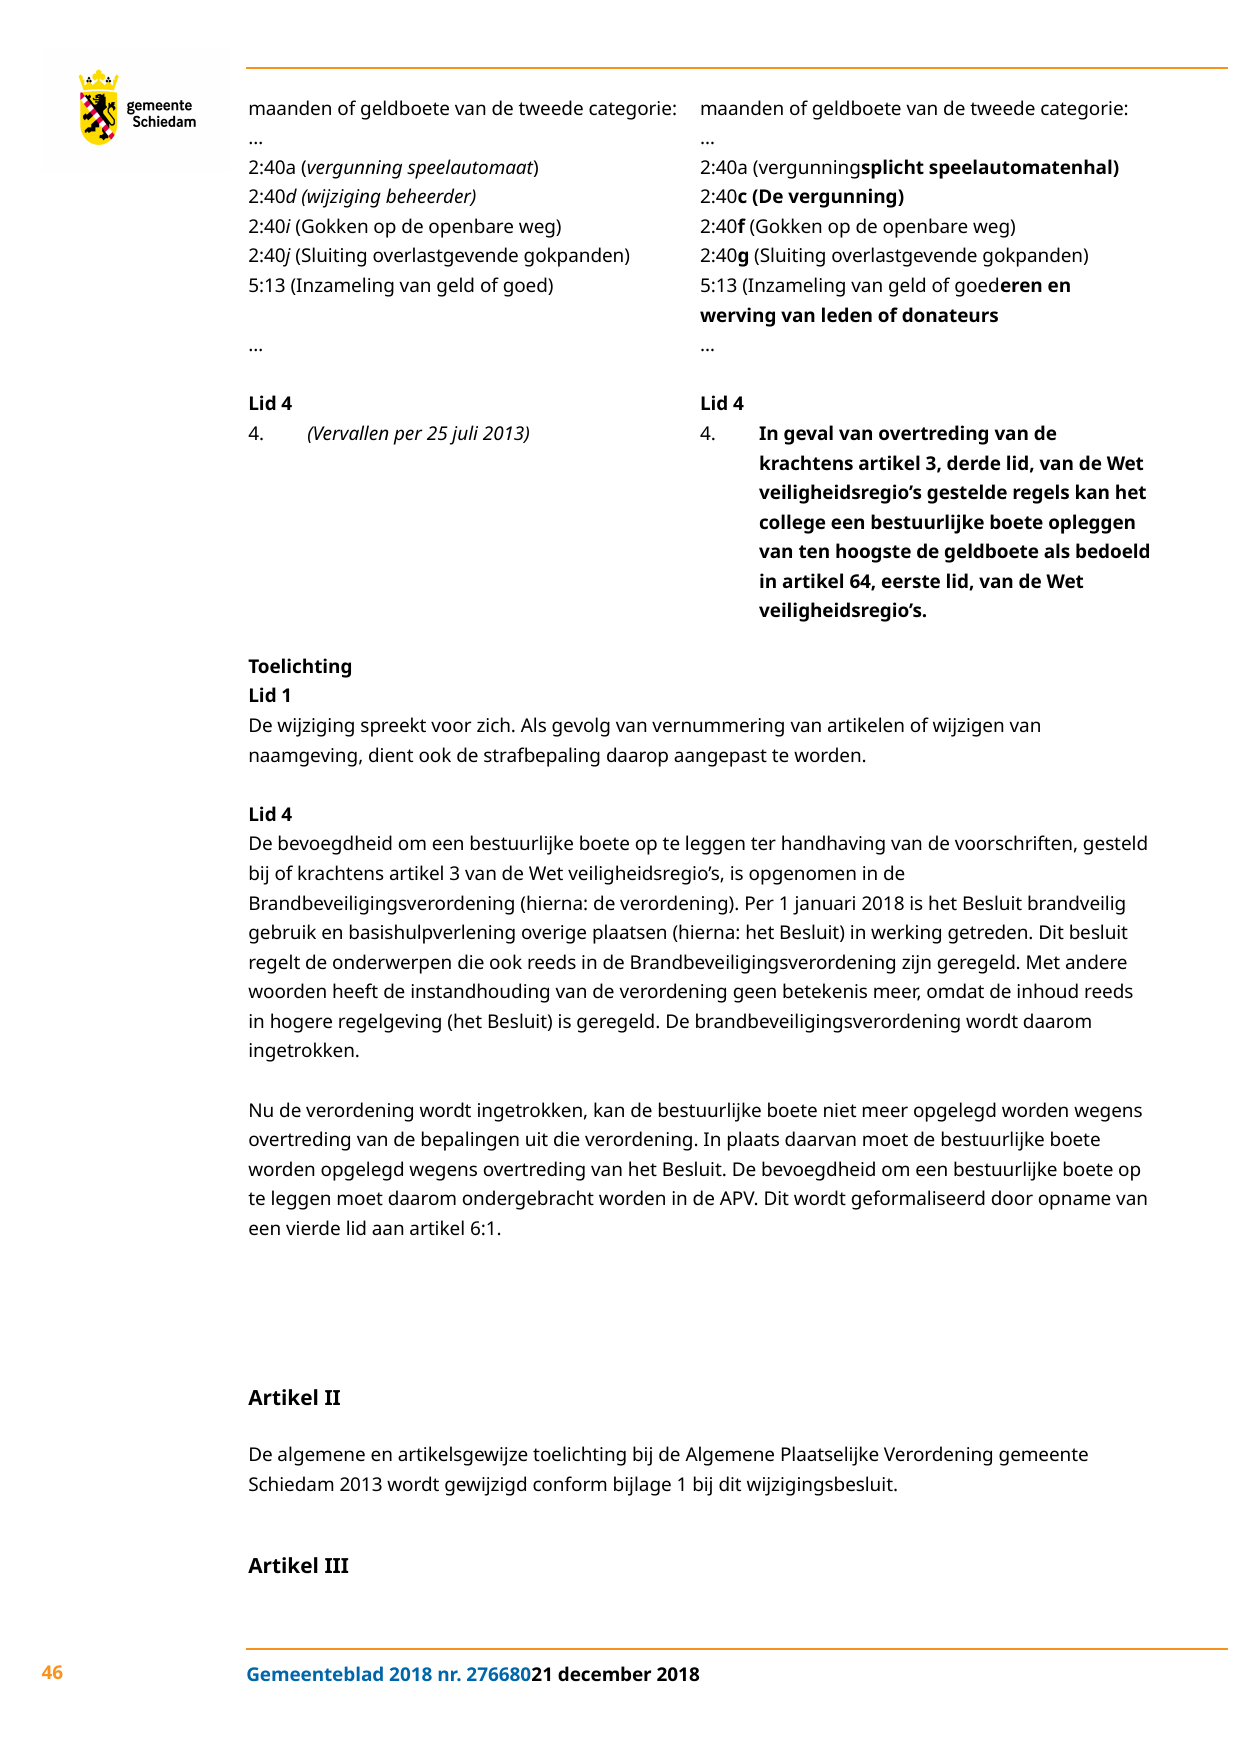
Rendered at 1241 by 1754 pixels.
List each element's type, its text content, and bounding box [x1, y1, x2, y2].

table_cell Toelichting Lid 1 De wijziging spreekt voor zich. Als gevolg van vernummering van artikelen of wijzigen van naamgeving, dient ook de strafbepaling daarop aangepast te worden. Lid 4 De bevoegdheid om een bestuurlijke boete op te leggen ter handhaving van de voorschriften, gesteld bij of krachtens artikel 3 van de Wet veiligheidsregio’s, is opgenomen in de Brandbeveiligingsverordening (hierna: de verordening). Per 1 januari 2018 is het Besluit brandveilig gebruik en basishulpverlening overige plaatsen (hierna: het Besluit) in werking getreden. Dit besluit regelt de onderwerpen die ook reeds in de Brandbeveiligingsverordening zijn geregeld. Met andere woorden heeft de instandhouding van de verordening geen betekenis meer, omdat de inhoud reeds in hogere regelgeving (het Besluit) is geregeld. De brandbeveiligingsverordening wordt daarom ingetrokken. Nu de verordening wordt ingetrokken, kan de bestuurlijke boete niet meer opgelegd worden wegens overtreding van de bepalingen uit die verordening. In plaats daarvan moet de bestuurlijke boete worden opgelegd wegens overtreding van het Besluit. De bevoegdheid om een bestuurlijke boete op te leggen moet daarom ondergebracht worden in de APV. Dit wordt geformaliseerd door opname van een vierde lid aan artikel 6:1. [248, 653, 1152, 1270]
picture [41, 47, 231, 172]
table_cell maanden of geldboete van de tweede categorie: … 2:40a (vergunningsplicht speelautomatenhal) 2:40c (De vergunning) 2:40f (Gokken op de openbare weg) 2:40g (Sluiting overlastgevende gokpanden) 5:13 (Inzameling van geld of goederen en werving van leden of donateurs … Lid 4 In geval van overtreding van de krachtens artikel 3, derde lid, van de Wet veiligheidsregio’s gestelde regels kan het college een bestuurlijke boete opleggen van ten hoogste de geldboete als bedoeld in artikel 64, eerste lid, van de Wet veiligheidsregio’s. [700, 95, 1152, 653]
text Artikel II [248, 1383, 1152, 1412]
text Artikel III [248, 1551, 1152, 1579]
table_cell maanden of geldboete van de tweede categorie: … 2:40a (vergunning speelautomaat) 2:40d (wijziging beheerder) 2:40i (Gokken op de openbare weg) 2:40j (Sluiting overlastgevende gokpanden) 5:13 (Inzameling van geld of goed) … Lid 4 (Vervallen per 25 juli 2013) [248, 95, 700, 653]
text De algemene en artikelsgewijze toelichting bij de Algemene Plaatselijke Verordening gemeente Schiedam 2013 wordt gewijzigd conform bijlage 1 bij dit wijzigingsbesluit. [248, 1441, 1152, 1497]
